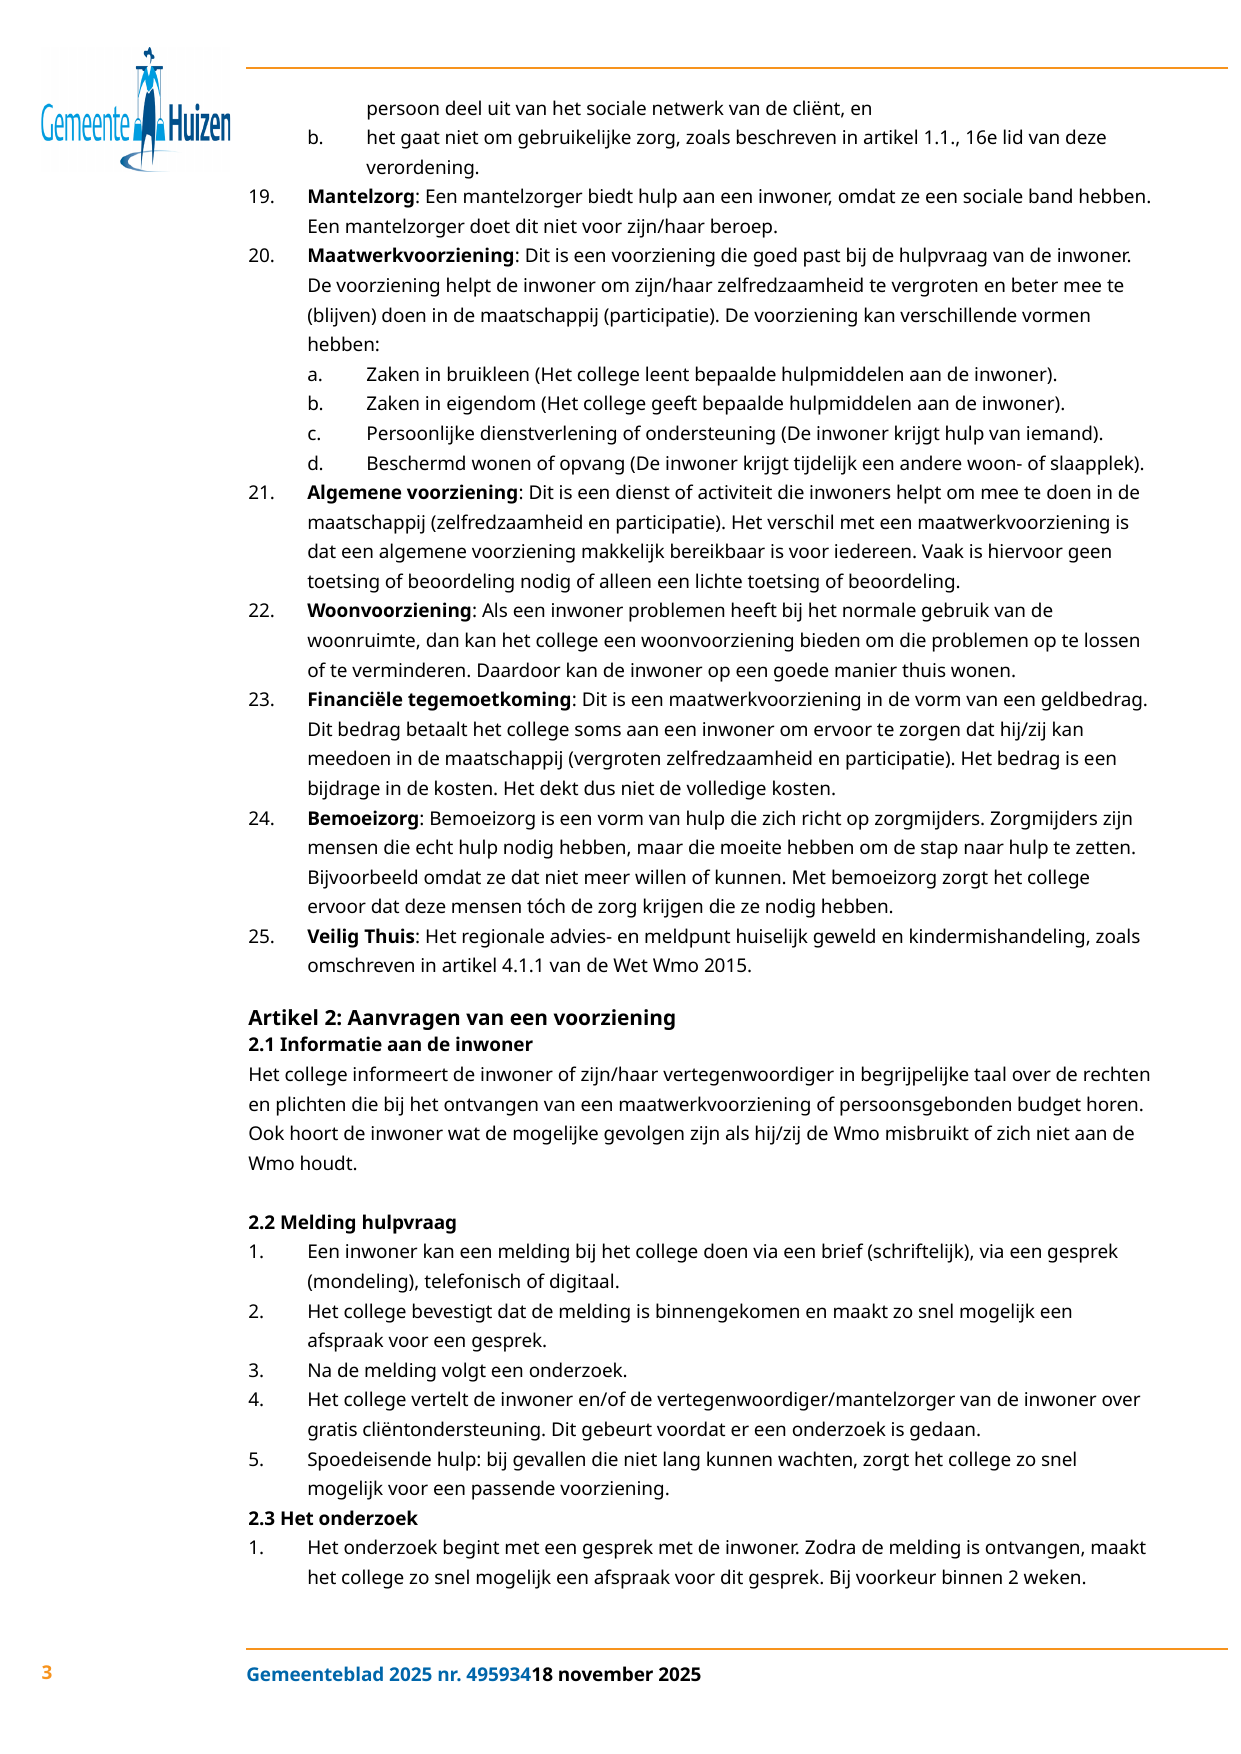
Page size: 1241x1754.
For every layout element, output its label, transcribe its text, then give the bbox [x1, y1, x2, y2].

list Veilig Thuis: Het regionale advies- en meldpunt huiselijk geweld en kindermishandeling, zoals omschreven in artikel 4.1.1 van de Wet Wmo 2015. [248, 923, 1152, 978]
list Het college vertelt de inwoner en/of de vertegenwoordiger/mantelzorger van de inwoner over gratis cliëntondersteuning. Dit gebeurt voordat er een onderzoek is gedaan. [248, 1387, 1152, 1442]
picture [41, 47, 231, 172]
list Na de melding volgt een onderzoek. [248, 1357, 1152, 1383]
list Beschermd wonen of opvang (De inwoner krijgt tijdelijk een andere woon- of slaapplek). [307, 450, 1152, 476]
list Algemene voorziening: Dit is een dienst of activiteit die inwoners helpt om mee te doen in de maatschappij (zelfredzaamheid en participatie). Het verschil met een maatwerkvoorziening is dat een algemene voorziening makkelijk bereikbaar is voor iedereen. Vaak is hiervoor geen toetsing of beoordeling nodig of alleen een lichte toetsing of beoordeling. [248, 479, 1152, 594]
list Zaken in eigendom (Het college geeft bepaalde hulpmiddelen aan de inwoner). [307, 391, 1152, 416]
list persoon deel uit van het sociale netwerk van de cliënt, en [307, 95, 1152, 121]
list Het college bevestigt dat de melding is binnengekomen en maakt zo snel mogelijk een afspraak voor een gesprek. [248, 1298, 1152, 1353]
list Zaken in bruikleen (Het college leent bepaalde hulpmiddelen aan de inwoner). [307, 361, 1152, 387]
list Maatwerkvoorziening: Dit is een voorziening die goed past bij de hulpvraag van de inwoner. De voorziening helpt de inwoner om zijn/haar zelfredzaamheid te vergroten en beter mee te (blijven) doen in de maatschappij (participatie). De voorziening kan verschillende vormen hebben: [248, 243, 1152, 357]
list Mantelzorg: Een mantelzorger biedt hulp aan een inwoner, omdat ze een sociale band hebben. Een mantelzorger doet dit niet voor zijn/haar beroep. [248, 183, 1152, 239]
list het gaat niet om gebruikelijke zorg, zoals beschreven in artikel 1.1., 16e lid van deze verordening. [307, 124, 1152, 180]
text 2.3 Het onderzoek [248, 1505, 1152, 1531]
list Persoonlijke dienstverlening of ondersteuning (De inwoner krijgt hulp van iemand). [307, 420, 1152, 446]
list Spoedeisende hulp: bij gevallen die niet lang kunnen wachten, zorgt het college zo snel mogelijk voor een passende voorziening. [248, 1446, 1152, 1501]
list Een inwoner kan een melding bij het college doen via een brief (schriftelijk), via een gesprek (mondeling), telefonisch of digitaal. [248, 1239, 1152, 1294]
text Artikel 2: Aanvragen van een voorziening [248, 1003, 1152, 1032]
text 2.2 Melding hulpvraag [248, 1209, 1152, 1235]
list Het onderzoek begint met een gesprek met de inwoner. Zodra de melding is ontvangen, maakt het college zo snel mogelijk een afspraak voor dit gesprek. Bij voorkeur binnen 2 weken. [248, 1534, 1152, 1590]
list Woonvoorziening: Als een inwoner problemen heeft bij het normale gebruik van de woonruimte, dan kan het college een woonvoorziening bieden om die problemen op te lossen of te verminderen. Daardoor kan de inwoner op een goede manier thuis wonen. [248, 598, 1152, 683]
list Financiële tegemoetkoming: Dit is een maatwerkvoorziening in de vorm van een geldbedrag. Dit bedrag betaalt het college soms aan een inwoner om ervoor te zorgen dat hij/zij kan meedoen in de maatschappij (vergroten zelfredzaamheid en participatie). Het bedrag is een bijdrage in de kosten. Het dekt dus niet de volledige kosten. [248, 686, 1152, 801]
list Bemoeizorg: Bemoeizorg is een vorm van hulp die zich richt op zorgmijders. Zorgmijders zijn mensen die echt hulp nodig hebben, maar die moeite hebben om de stap naar hulp te zetten. Bijvoorbeeld omdat ze dat niet meer willen of kunnen. Met bemoeizorg zorgt het college ervoor dat deze mensen tóch de zorg krijgen die ze nodig hebben. [248, 805, 1152, 919]
text Het college informeert de inwoner of zijn/haar vertegenwoordiger in begrijpelijke taal over de rechten en plichten die bij het ontvangen van een maatwerkvoorziening of persoonsgebonden budget horen. Ook hoort de inwoner wat de mogelijke gevolgen zijn als hij/zij de Wmo misbruikt of zich niet aan de Wmo houdt. [248, 1061, 1152, 1176]
text 2.1 Informatie aan de inwoner [248, 1032, 1152, 1057]
